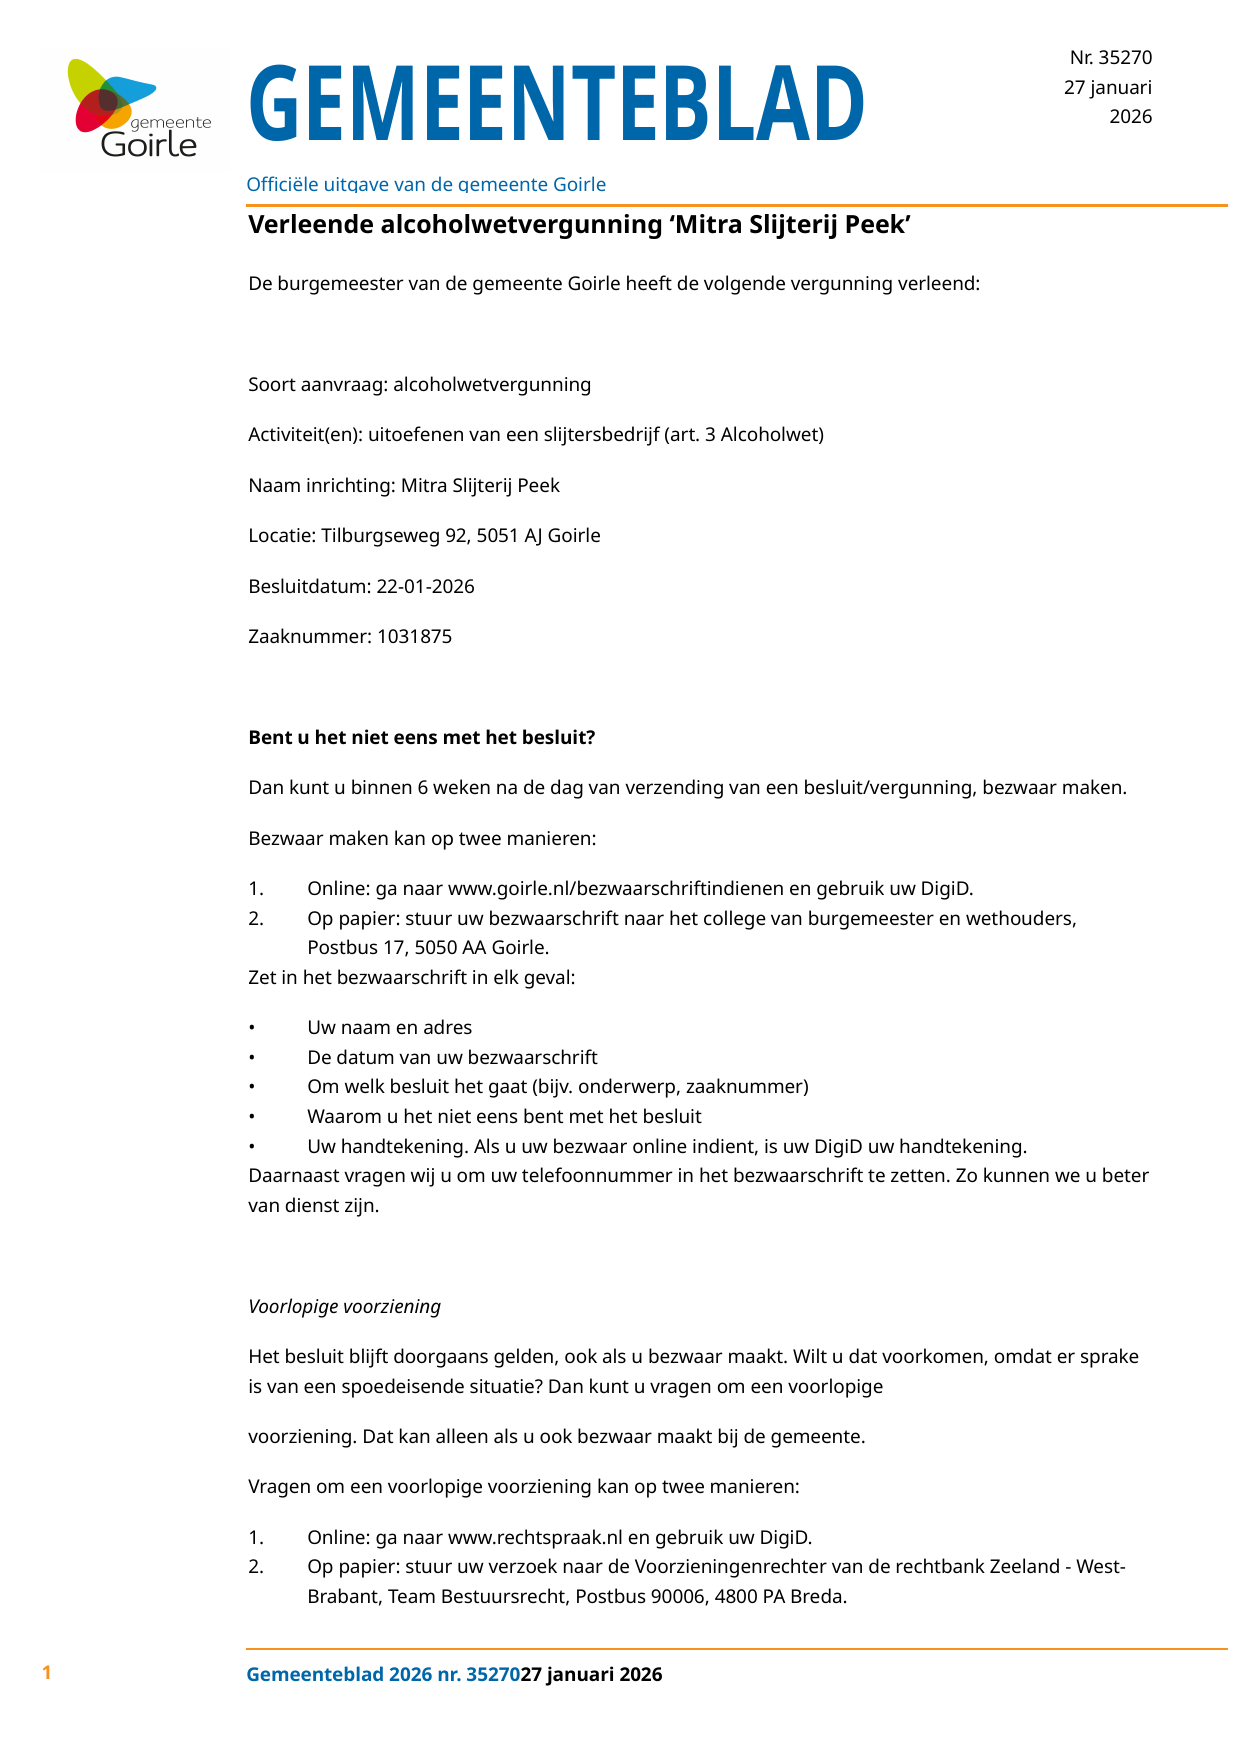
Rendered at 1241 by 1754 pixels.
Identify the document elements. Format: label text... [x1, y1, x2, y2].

list Op papier: stuur uw verzoek naar de Voorzieningenrechter van de rechtbank Zeeland - West-Brabant, Team Bestuursrecht, Postbus 90006, 4800 PA Breda. [248, 1554, 1152, 1609]
list Online: ga naar www.rechtspraak.nl en gebruik uw DigiD. [248, 1524, 1152, 1550]
text Het besluit blijft doorgaans gelden, ook als u bezwaar maakt. Wilt u dat voorkomen, omdat er sprake is van een spoedeisende situatie? Dan kunt u vragen om een voorlopige [248, 1343, 1152, 1398]
text Vragen om een voorlopige voorziening kan op twee manieren: [248, 1474, 1152, 1499]
text Activiteit(en): uitoefenen van een slijtersbedrijf (art. 3 Alcoholwet) [248, 422, 1152, 447]
text Zaaknummer: 1031875 [248, 623, 1152, 649]
text Soort aanvraag: alcoholwetvergunning [248, 371, 1152, 397]
text voorziening. Dat kan alleen als u ook bezwaar maakt bij de gemeente. [248, 1423, 1152, 1449]
text Locatie: Tilburgseweg 92, 5051 AJ Goirle [248, 522, 1152, 548]
list Online: ga naar www.goirle.nl/bezwaarschriftindienen en gebruik uw DigiD. [248, 875, 1152, 901]
text Bent u het niet eens met het besluit? [248, 724, 1152, 750]
picture [41, 47, 231, 172]
text Zet in het bezwaarschrift in elk geval: [248, 964, 1152, 990]
text Dan kunt u binnen 6 weken na de dag van verzending van een besluit/vergunning, bezwaar maken. [248, 774, 1152, 800]
list Uw handtekening. Als u uw bezwaar online indient, is uw DigiD uw handtekening. [248, 1133, 1152, 1158]
text Daarnaast vragen wij u om uw telefoonnummer in het bezwaarschrift te zetten. Zo kunnen we u beter van dienst zijn. [248, 1162, 1152, 1218]
text De burgemeester van de gemeente Goirle heeft de volgende vergunning verleend: [248, 270, 1152, 296]
list Om welk besluit het gaat (bijv. onderwerp, zaaknummer) [248, 1074, 1152, 1099]
text Voorlopige voorziening [248, 1293, 1152, 1318]
list De datum van uw bezwaarschrift [248, 1044, 1152, 1070]
list Waarom u het niet eens bent met het besluit [248, 1103, 1152, 1129]
list Op papier: stuur uw bezwaarschrift naar het college van burgemeester en wethouders, Postbus 17, 5050 AA Goirle. [248, 905, 1152, 960]
text Bezwaar maken kan op twee manieren: [248, 825, 1152, 851]
text Besluitdatum: 22-01-2026 [248, 573, 1152, 598]
text Naam inrichting: Mitra Slijterij Peek [248, 472, 1152, 498]
list Uw naam en adres [248, 1014, 1152, 1040]
text Verleende alcoholwetvergunning ‘Mitra Slijterij Peek’ [248, 207, 1152, 241]
